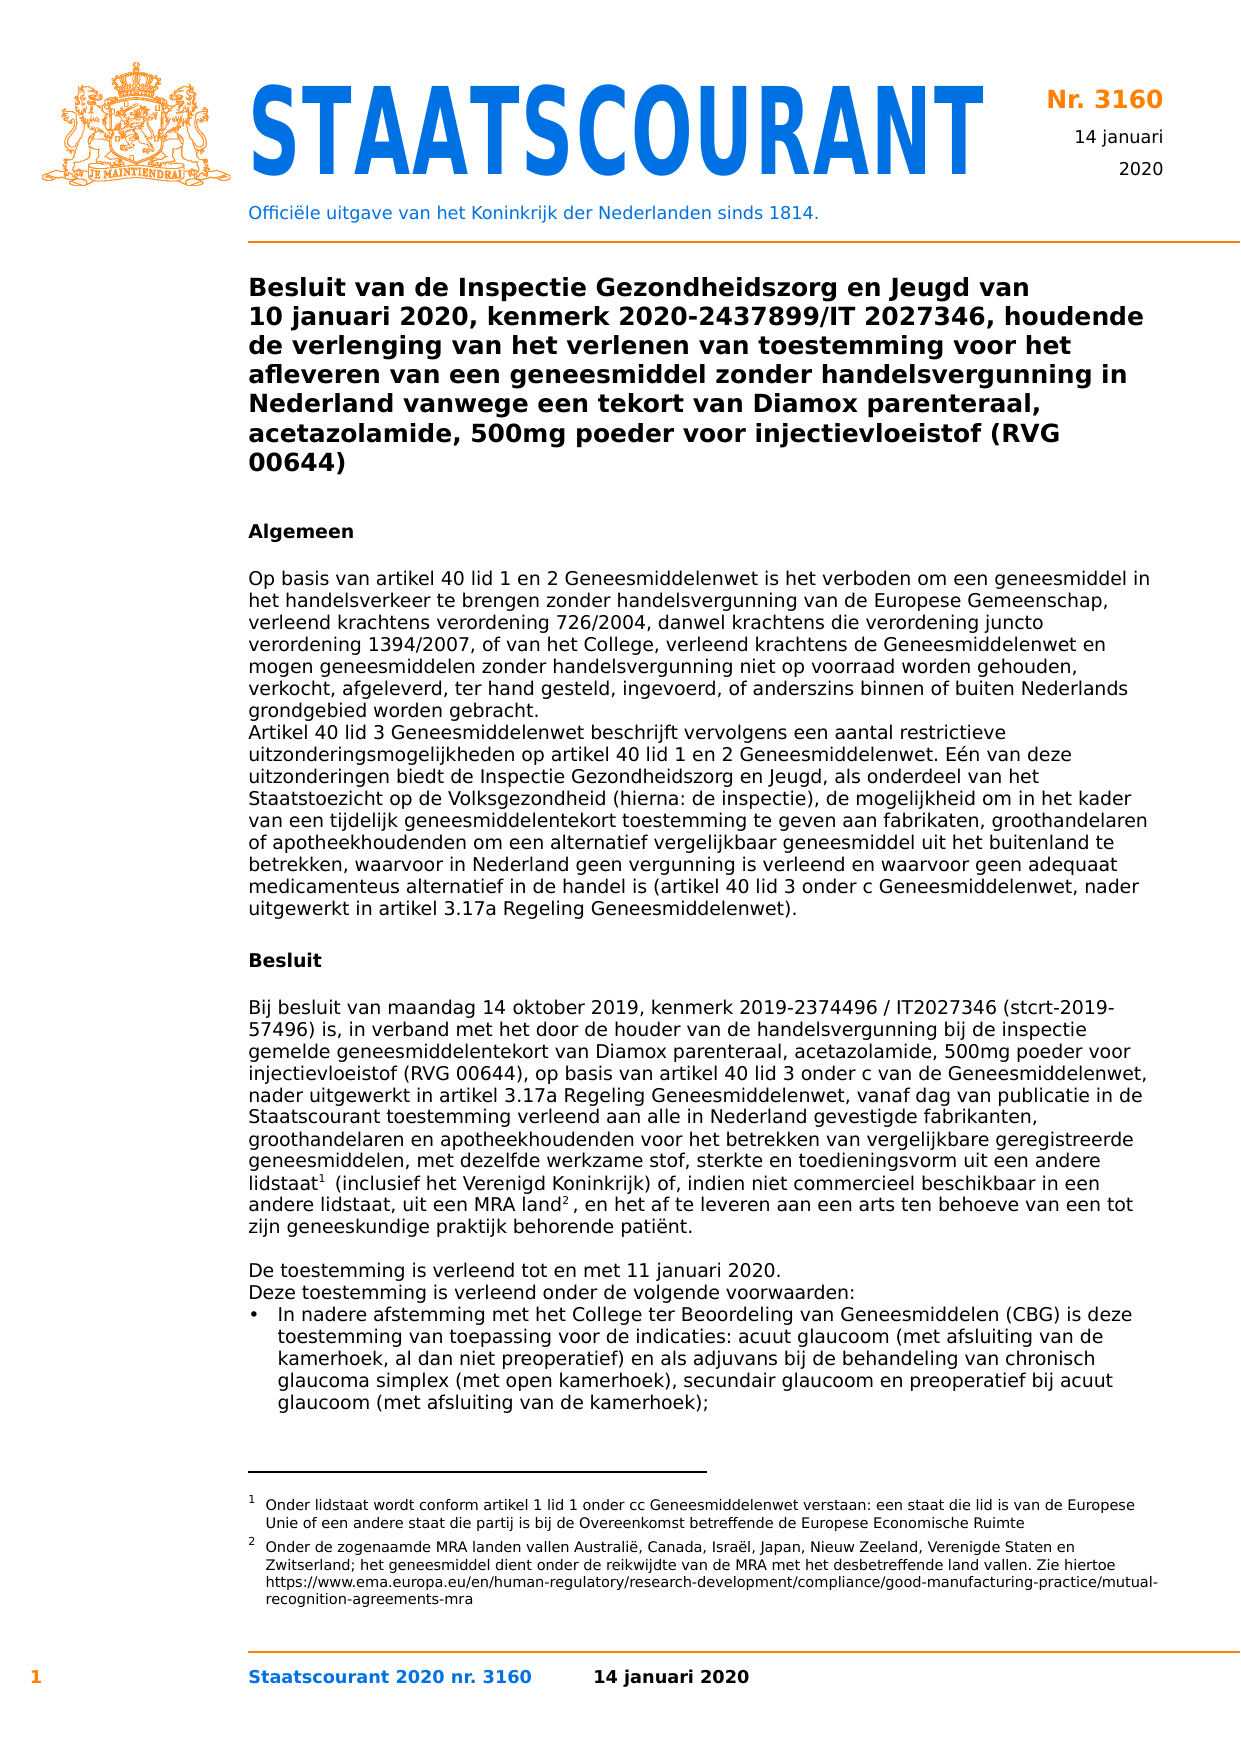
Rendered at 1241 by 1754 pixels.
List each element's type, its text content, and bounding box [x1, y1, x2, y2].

table_header STAATSCOURANT [248, 62, 998, 203]
text Op basis van artikel 40 lid 1 en 2 Geneesmiddelenwet is het verboden om een geneesmiddel in het handelsverkeer te brengen zonder handelsvergunning van de Europese Gemeenschap, verleend krachtens verordening 726/2004, danwel krachtens die verordening juncto verordening 1394/2007, of van het College, verleend krachtens de Geneesmiddelenwet en mogen geneesmiddelen zonder handelsvergunning niet op voorraad worden gehouden, verkocht, afgeleverd, ter hand gesteld, ingevoerd, of anderszins binnen of buiten Nederlands grondgebied worden gebracht. [248, 568, 1163, 722]
table_cell 2020 [998, 153, 1240, 203]
table_cell Officiële uitgave van het Koninkrijk der Nederlanden sinds 1814. [248, 203, 1240, 241]
text Deze toestemming is verleend onder de volgende voorwaarden: [248, 1282, 1163, 1304]
table_cell 14 januari [998, 121, 1240, 153]
picture [41, 62, 231, 186]
text De toestemming is verleend tot en met 11 januari 2020. [248, 1260, 1163, 1282]
text Onder lidstaat wordt conform artikel 1 lid 1 onder cc Geneesmiddelenwet verstaan: een staat die lid is van de Europese Unie of een andere staat die partij is bij de Overeenkomst betreffende de Europese Economische Ruimte [248, 1493, 1163, 1532]
subtitle Besluit [248, 949, 1163, 972]
subtitle Besluit van de Inspectie Gezondheidszorg en Jeugd van 10 januari 2020, kenmerk 2020-2437899/IT 2027346, houdende de verlenging van het verlenen van toestemming voor het afleveren van een geneesmiddel zonder handelsvergunning in Nederland vanwege een tekort van Diamox parenteraal, acetazolamide, 500mg poeder voor injectievloeistof (RVG 00644) [248, 273, 1163, 477]
text Artikel 40 lid 3 Geneesmiddelenwet beschrijft vervolgens een aantal restrictieve uitzonderingsmogelijkheden op artikel 40 lid 1 en 2 Geneesmiddelenwet. Eén van deze uitzonderingen biedt de Inspectie Gezondheidszorg en Jeugd, als onderdeel van het Staatstoezicht op de Volksgezondheid (hierna: de inspectie), de mogelijkheid om in het kader van een tijdelijk geneesmiddelentekort toestemming te geven aan fabrikaten, groothandelaren of apotheekhoudenden om een alternatief vergelijkbaar geneesmiddel uit het buitenland te betrekken, waarvoor in Nederland geen vergunning is verleend en waarvoor geen adequaat medicamenteus alternatief in de handel is (artikel 40 lid 3 onder c Geneesmiddelenwet, nader uitgewerkt in artikel 3.17a Regeling Geneesmiddelenwet). [248, 722, 1163, 919]
table_header [25, 62, 248, 241]
subtitle Algemeen [248, 521, 1163, 543]
table_header Nr. 3160 [998, 62, 1240, 121]
text Onder de zogenaamde MRA landen vallen Australië, Canada, Israël, Japan, Nieuw Zeeland, Verenigde Staten en Zwitserland; het geneesmiddel dient onder de reikwijdte van de MRA met het desbetreffende land vallen. Zie hiertoe https://www.ema.europa.eu/en/human-regulatory/research-development/compliance/good-manufacturing-practice/mutual-recognition-agreements-mra [248, 1535, 1163, 1608]
text Bij besluit van maandag 14 oktober 2019, kenmerk 2019-2374496 / IT2027346 (stcrt-2019-57496) is, in verband met het door de houder van de handelsvergunning bij de inspectie gemelde geneesmiddelentekort van Diamox parenteraal, acetazolamide, 500mg poeder voor injectievloeistof (RVG 00644), op basis van artikel 40 lid 3 onder c van de Geneesmiddelenwet, nader uitgewerkt in artikel 3.17a Regeling Geneesmiddelenwet, vanaf dag van publicatie in de Staatscourant toestemming verleend aan alle in Nederland gevestigde fabrikanten, groothandelaren en apotheekhoudenden voor het betrekken van vergelijkbare geregistreerde geneesmiddelen, met dezelfde werkzame stof, sterkte en toedieningsvorm uit een andere lidstaat (inclusief het Verenigd Koninkrijk) of, indien niet commercieel beschikbaar in een andere lidstaat, uit een MRA land, en het af te leveren aan een arts ten behoeve van een tot zijn geneeskundige praktijk behorende patiënt. [248, 997, 1163, 1238]
text • In nadere afstemming met het College ter Beoordeling van Geneesmiddelen (CBG) is deze toestemming van toepassing voor de indicaties: acuut glaucoom (met afsluiting van de kamerhoek, al dan niet preoperatief) en als adjuvans bij de behandeling van chronisch glaucoma simplex (met open kamerhoek), secundair glaucoom en preoperatief bij acuut glaucoom (met afsluiting van de kamerhoek); [248, 1304, 1163, 1414]
